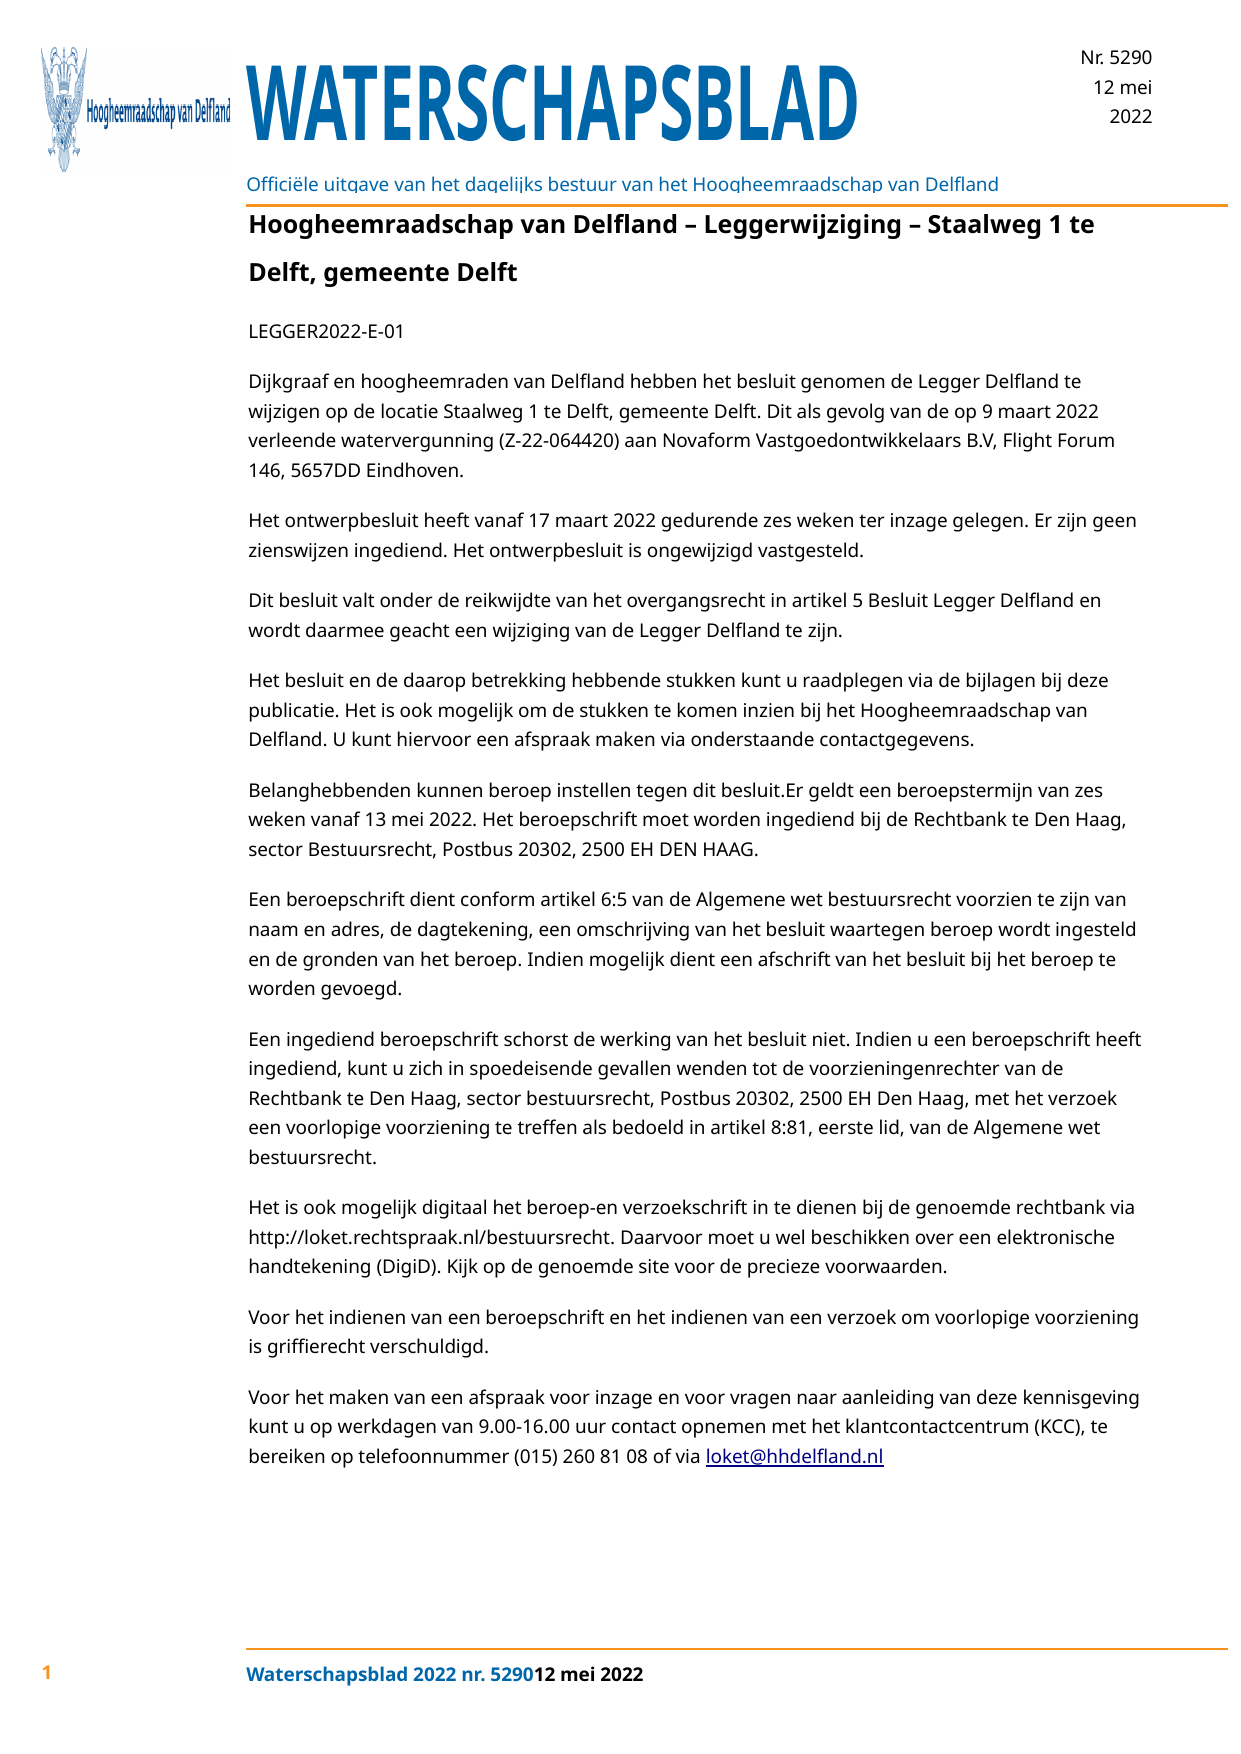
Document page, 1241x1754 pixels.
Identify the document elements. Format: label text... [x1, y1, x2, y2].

text Het besluit en de daarop betrekking hebbende stukken kunt u raadplegen via de bijlagen bij deze publicatie. Het is ook mogelijk om de stukken te komen inzien bij het Hoogheemraadschap van Delfland. U kunt hiervoor een afspraak maken via onderstaande contactgegevens. [248, 667, 1152, 752]
text Een beroepschrift dient conform artikel 6:5 van de Algemene wet bestuursrecht voorzien te zijn van naam en adres, de dagtekening, een omschrijving van het besluit waartegen beroep wordt ingesteld en de gronden van het beroep. Indien mogelijk dient een afschrift van het besluit bij het beroep te worden gevoegd. [248, 887, 1152, 1001]
text LEGGER2022-E-01 [248, 318, 1152, 344]
text Voor het indienen van een beroepschrift en het indienen van een verzoek om voorlopige voorziening is griffierecht verschuldigd. [248, 1304, 1152, 1359]
text Het ontwerpbesluit heeft vanaf 17 maart 2022 gedurende zes weken ter inzage gelegen. Er zijn geen zienswijzen ingediend. Het ontwerpbesluit is ongewijzigd vastgesteld. [248, 507, 1152, 563]
text Het is ook mogelijk digitaal het beroep-en verzoekschrift in te dienen bij de genoemde rechtbank via http://loket.rechtspraak.nl/bestuursrecht. Daarvoor moet u wel beschikken over een elektronische handtekening (DigiD). Kijk op de genoemde site voor de precieze voorwaarden. [248, 1194, 1152, 1279]
text Hoogheemraadschap van Delfland – Leggerwijziging – Staalweg 1 te Delft, gemeente Delft [248, 207, 1152, 288]
text Voor het maken van een afspraak voor inzage en voor vragen naar aanleiding van deze kennisgeving kunt u op werkdagen van 9.00-16.00 uur contact opnemen met het klantcontactcentrum (KCC), te bereiken op telefoonnummer (015) 260 81 08 of via loket@hhdelfland.nl [248, 1384, 1152, 1469]
text Dit besluit valt onder de reikwijdte van het overgangsrecht in artikel 5 Besluit Legger Delfland en wordt daarmee geacht een wijziging van de Legger Delfland te zijn. [248, 587, 1152, 643]
text Belanghebbenden kunnen beroep instellen tegen dit besluit.Er geldt een beroepstermijn van zes weken vanaf 13 mei 2022. Het beroepschrift moet worden ingediend bij de Rechtbank te Den Haag, sector Bestuursrecht, Postbus 20302, 2500 EH DEN HAAG. [248, 777, 1152, 862]
picture [41, 47, 231, 172]
text Dijkgraaf en hoogheemraden van Delfland hebben het besluit genomen de Legger Delfland te wijzigen op de locatie Staalweg 1 te Delft, gemeente Delft. Dit als gevolg van de op 9 maart 2022 verleende watervergunning (Z-22-064420) aan Novaform Vastgoedontwikkelaars B.V, Flight Forum 146, 5657DD Eindhoven. [248, 368, 1152, 483]
text Een ingediend beroepschrift schorst de werking van het besluit niet. Indien u een beroepschrift heeft ingediend, kunt u zich in spoedeisende gevallen wenden tot de voorzieningenrechter van de Rechtbank te Den Haag, sector bestuursrecht, Postbus 20302, 2500 EH Den Haag, met het verzoek een voorlopige voorziening te treffen als bedoeld in artikel 8:81, eerste lid, van de Algemene wet bestuursrecht. [248, 1026, 1152, 1170]
